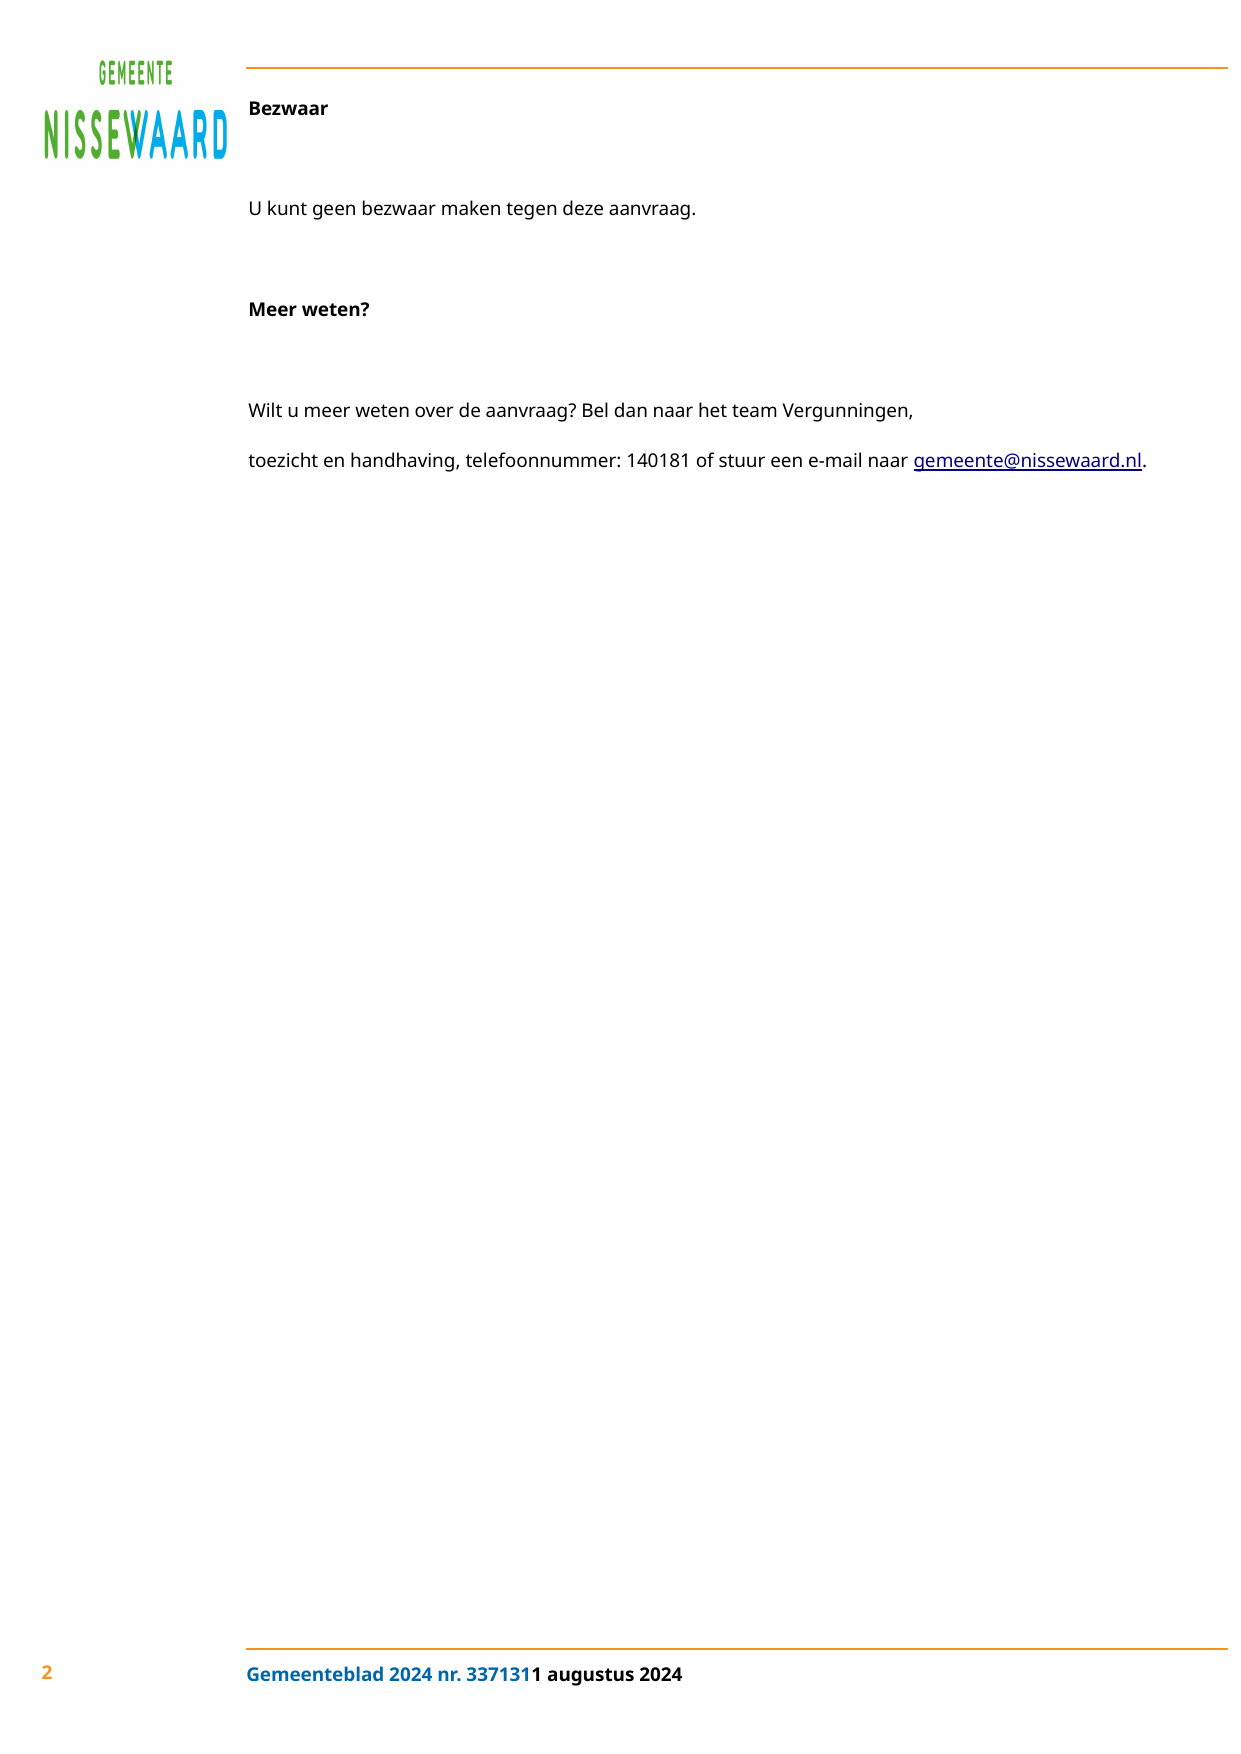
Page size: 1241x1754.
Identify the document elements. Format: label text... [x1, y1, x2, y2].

picture [41, 47, 231, 172]
text Meer weten? [248, 296, 1152, 322]
text Bezwaar [248, 95, 1152, 121]
text Wilt u meer weten over de aanvraag? Bel dan naar het team Vergunningen, [248, 397, 1152, 423]
text toezicht en handhaving, telefoonnummer: 140181 of stuur een e-mail naar gemeente@nissewaard.nl. [248, 448, 1152, 473]
text U kunt geen bezwaar maken tegen deze aanvraag. [248, 196, 1152, 221]
